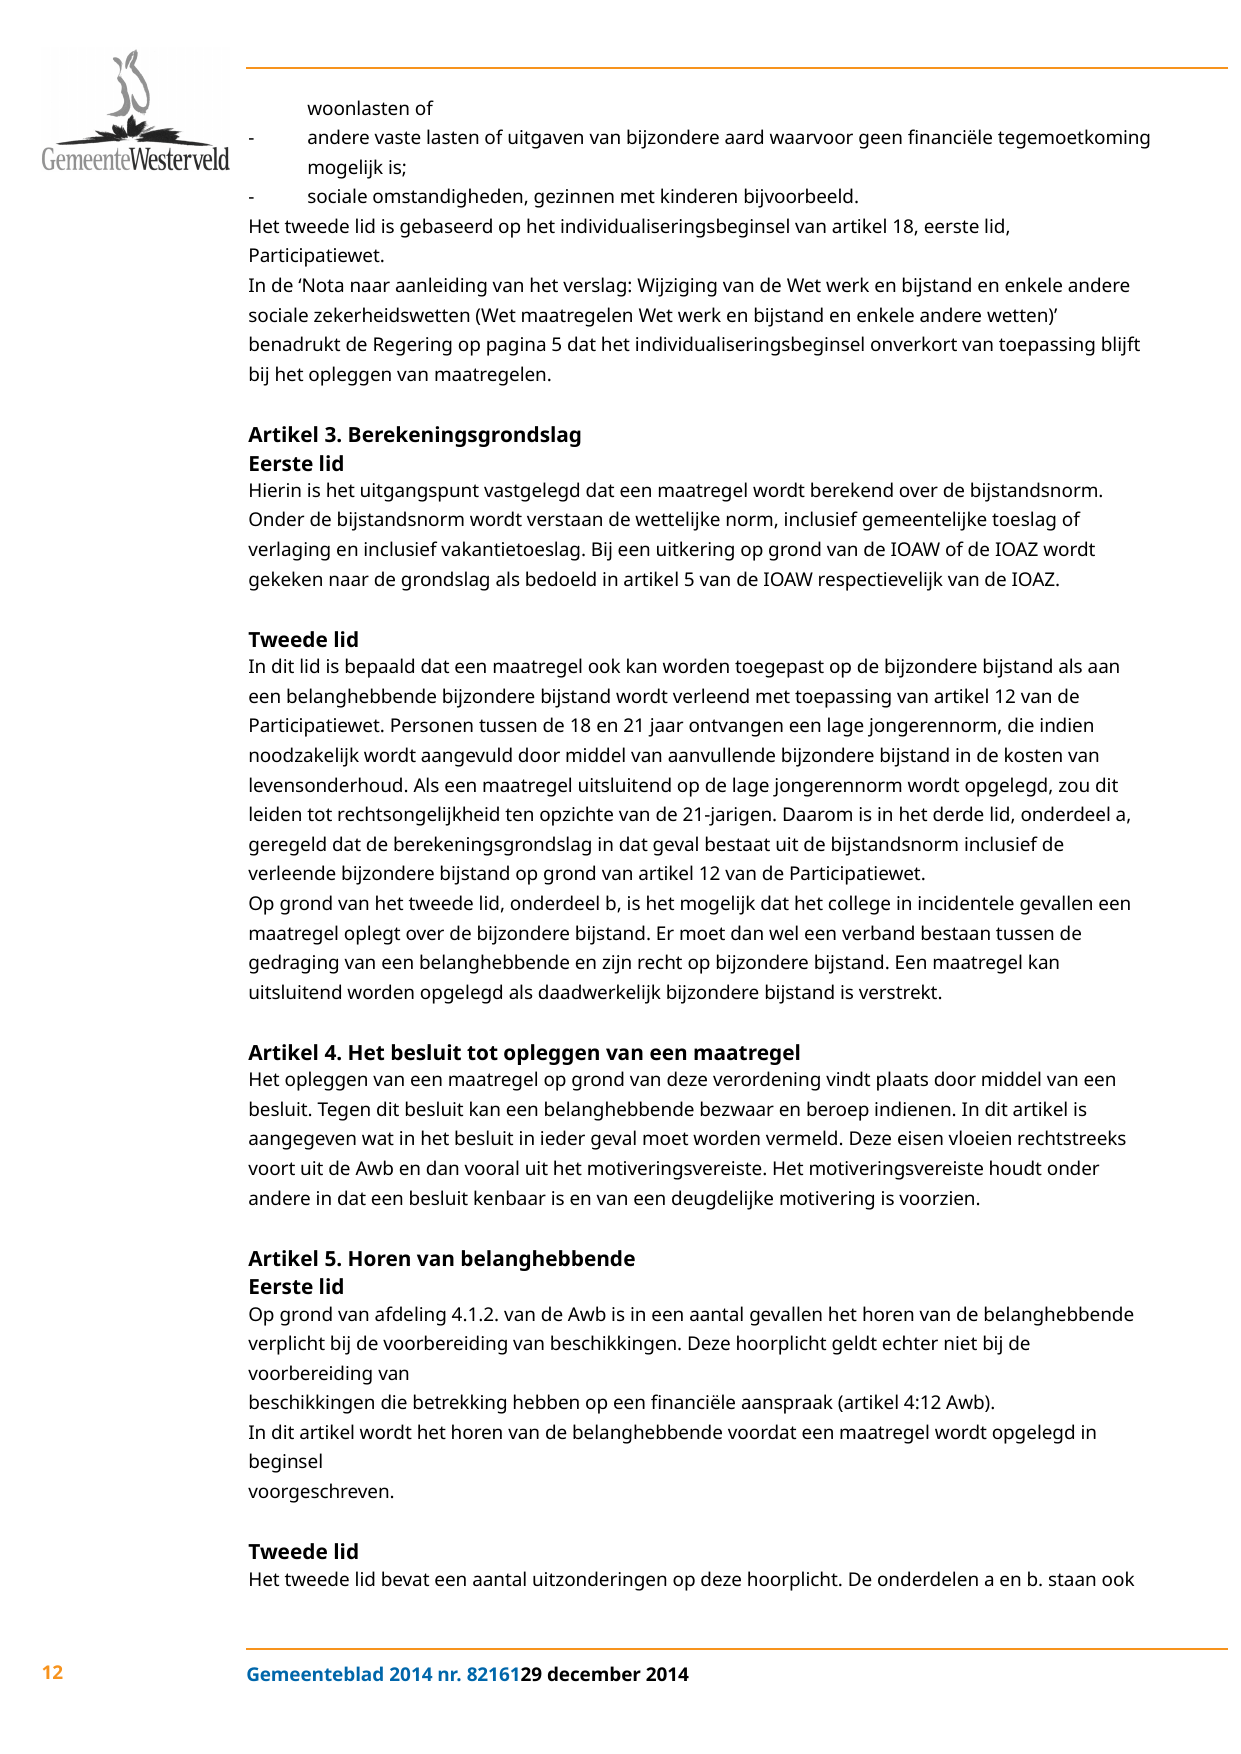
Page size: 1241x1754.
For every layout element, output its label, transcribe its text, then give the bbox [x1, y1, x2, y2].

picture [41, 47, 231, 172]
text Hierin is het uitgangspunt vastgelegd dat een maatregel wordt berekend over de bijstandsnorm. Onder de bijstandsnorm wordt verstaan de wettelijke norm, inclusief gemeentelijke toeslag of verlaging en inclusief vakantietoeslag. Bij een uitkering op grond van de IOAW of de IOAZ wordt gekeken naar de grondslag als bedoeld in artikel 5 van de IOAW respectievelijk van de IOAZ. [248, 477, 1152, 592]
text Eerste lid [248, 1272, 1152, 1301]
text Het opleggen van een maatregel op grond van deze verordening vindt plaats door middel van een besluit. Tegen dit besluit kan een belanghebbende bezwaar en beroep indienen. In dit artikel is aangegeven wat in het besluit in ieder geval moet worden vermeld. Deze eisen vloeien rechtstreeks voort uit de Awb en dan vooral uit het motiveringsvereiste. Het motiveringsvereiste houdt onder andere in dat een besluit kenbaar is en van een deugdelijke motivering is voorzien. [248, 1066, 1152, 1211]
text Artikel 4. Het besluit tot opleggen van een maatregel [248, 1038, 1152, 1066]
text In dit artikel wordt het horen van de belanghebbende voordat een maatregel wordt opgelegd in beginsel [248, 1419, 1152, 1474]
text Het tweede lid is gebaseerd op het individualiseringsbeginsel van artikel 18, eerste lid, Participatiewet. [248, 213, 1152, 268]
text Het tweede lid bevat een aantal uitzonderingen op deze hoorplicht. De onderdelen a en b. staan ook [248, 1566, 1152, 1592]
text In dit lid is bepaald dat een maatregel ook kan worden toegepast op de bijzondere bijstand als aan een belanghebbende bijzondere bijstand wordt verleend met toepassing van artikel 12 van de Participatiewet. Personen tussen de 18 en 21 jaar ontvangen een lage jongerennorm, die indien noodzakelijk wordt aangevuld door middel van aanvullende bijzondere bijstand in de kosten van levensonderhoud. Als een maatregel uitsluitend op de lage jongerennorm wordt opgelegd, zou dit leiden tot rechtsongelijkheid ten opzichte van de 21-jarigen. Daarom is in het derde lid, onderdeel a, geregeld dat de berekeningsgrondslag in dat geval bestaat uit de bijstandsnorm inclusief de verleende bijzondere bijstand op grond van artikel 12 van de Participatiewet. [248, 653, 1152, 886]
text In de ‘Nota naar aanleiding van het verslag: Wijziging van de Wet werk en bijstand en enkele andere sociale zekerheidswetten (Wet maatregelen Wet werk en bijstand en enkele andere wetten)’ benadrukt de Regering op pagina 5 dat het individualiseringsbeginsel onverkort van toepassing blijft bij het opleggen van maatregelen. [248, 272, 1152, 387]
text voorgeschreven. [248, 1478, 1152, 1504]
text Op grond van afdeling 4.1.2. van de Awb is in een aantal gevallen het horen van de belanghebbende [248, 1301, 1152, 1327]
text Eerste lid [248, 449, 1152, 477]
text Artikel 5. Horen van belanghebbende [248, 1244, 1152, 1272]
text beschikkingen die betrekking hebben op een financiële aanspraak (artikel 4:12 Awb). [248, 1389, 1152, 1415]
list woonlasten of [248, 95, 1152, 121]
text verplicht bij de voorbereiding van beschikkingen. Deze hoorplicht geldt echter niet bij de voorbereiding van [248, 1330, 1152, 1386]
text Artikel 3. Berekeningsgrondslag [248, 420, 1152, 449]
text Tweede lid [248, 625, 1152, 653]
list andere vaste lasten of uitgaven van bijzondere aard waarvoor geen financiële tegemoetkoming mogelijk is; [248, 124, 1152, 180]
text Tweede lid [248, 1537, 1152, 1566]
list sociale omstandigheden, gezinnen met kinderen bijvoorbeeld. [248, 183, 1152, 209]
text Op grond van het tweede lid, onderdeel b, is het mogelijk dat het college in incidentele gevallen een maatregel oplegt over de bijzondere bijstand. Er moet dan wel een verband bestaan tussen de gedraging van een belanghebbende en zijn recht op bijzondere bijstand. Een maatregel kan uitsluitend worden opgelegd als daadwerkelijk bijzondere bijstand is verstrekt. [248, 890, 1152, 1004]
